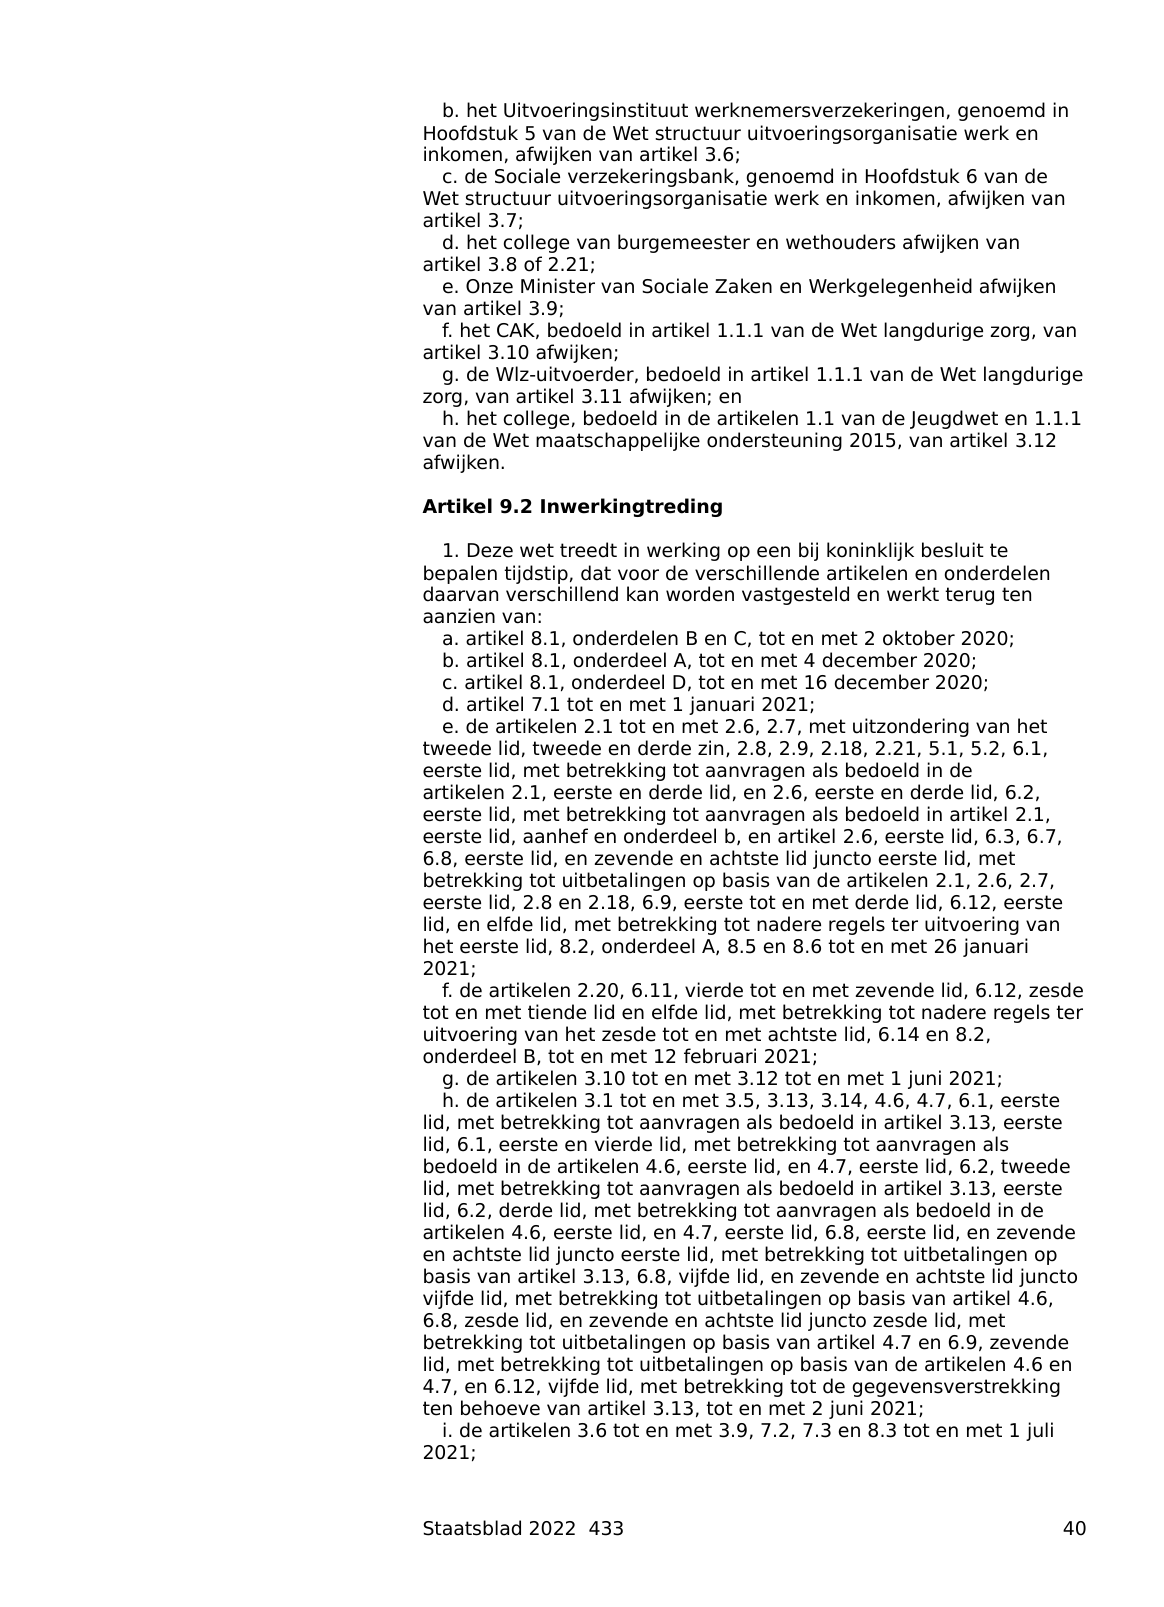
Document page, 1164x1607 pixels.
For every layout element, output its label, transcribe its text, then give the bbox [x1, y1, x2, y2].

text c. artikel 8.1, onderdeel D, tot en met 16 december 2020; [422, 672, 1087, 694]
text f. het CAK, bedoeld in artikel 1.1.1 van de Wet langdurige zorg, van artikel 3.10 afwijken; [422, 320, 1087, 364]
text e. de artikelen 2.1 tot en met 2.6, 2.7, met uitzondering van het tweede lid, tweede en derde zin, 2.8, 2.9, 2.18, 2.21, 5.1, 5.2, 6.1, eerste lid, met betrekking tot aanvragen als bedoeld in de artikelen 2.1, eerste en derde lid, en 2.6, eerste en derde lid, 6.2, eerste lid, met betrekking tot aanvragen als bedoeld in artikel 2.1, eerste lid, aanhef en onderdeel b, en artikel 2.6, eerste lid, 6.3, 6.7, 6.8, eerste lid, en zevende en achtste lid juncto eerste lid, met betrekking tot uitbetalingen op basis van de artikelen 2.1, 2.6, 2.7, eerste lid, 2.8 en 2.18, 6.9, eerste tot en met derde lid, 6.12, eerste lid, en elfde lid, met betrekking tot nadere regels ter uitvoering van het eerste lid, 8.2, onderdeel A, 8.5 en 8.6 tot en met 26 januari 2021; [422, 716, 1087, 980]
text i. de artikelen 3.6 tot en met 3.9, 7.2, 7.3 en 8.3 tot en met 1 juli 2021; [422, 1419, 1087, 1463]
subtitle Artikel 9.2 Inwerkingtreding [422, 496, 1087, 518]
text c. de Sociale verzekeringsbank, genoemd in Hoofdstuk 6 van de Wet structuur uitvoeringsorganisatie werk en inkomen, afwijken van artikel 3.7; [422, 166, 1087, 232]
text e. Onze Minister van Sociale Zaken en Werkgelegenheid afwijken van artikel 3.9; [422, 276, 1087, 320]
text d. het college van burgemeester en wethouders afwijken van artikel 3.8 of 2.21; [422, 232, 1087, 276]
text h. het college, bedoeld in de artikelen 1.1 van de Jeugdwet en 1.1.1 van de Wet maatschappelijke ondersteuning 2015, van artikel 3.12 afwijken. [422, 408, 1087, 474]
text g. de Wlz-uitvoerder, bedoeld in artikel 1.1.1 van de Wet langdurige zorg, van artikel 3.11 afwijken; en [422, 364, 1087, 408]
text d. artikel 7.1 tot en met 1 januari 2021; [422, 694, 1087, 716]
text f. de artikelen 2.20, 6.11, vierde tot en met zevende lid, 6.12, zesde tot en met tiende lid en elfde lid, met betrekking tot nadere regels ter uitvoering van het zesde tot en met achtste lid, 6.14 en 8.2, onderdeel B, tot en met 12 februari 2021; [422, 980, 1087, 1068]
text b. het Uitvoeringsinstituut werknemersverzekeringen, genoemd in Hoofdstuk 5 van de Wet structuur uitvoeringsorganisatie werk en inkomen, afwijken van artikel 3.6; [422, 100, 1087, 166]
text g. de artikelen 3.10 tot en met 3.12 tot en met 1 juni 2021; [422, 1068, 1087, 1090]
text h. de artikelen 3.1 tot en met 3.5, 3.13, 3.14, 4.6, 4.7, 6.1, eerste lid, met betrekking tot aanvragen als bedoeld in artikel 3.13, eerste lid, 6.1, eerste en vierde lid, met betrekking tot aanvragen als bedoeld in de artikelen 4.6, eerste lid, en 4.7, eerste lid, 6.2, tweede lid, met betrekking tot aanvragen als bedoeld in artikel 3.13, eerste lid, 6.2, derde lid, met betrekking tot aanvragen als bedoeld in de artikelen 4.6, eerste lid, en 4.7, eerste lid, 6.8, eerste lid, en zevende en achtste lid juncto eerste lid, met betrekking tot uitbetalingen op basis van artikel 3.13, 6.8, vijfde lid, en zevende en achtste lid juncto vijfde lid, met betrekking tot uitbetalingen op basis van artikel 4.6, 6.8, zesde lid, en zevende en achtste lid juncto zesde lid, met betrekking tot uitbetalingen op basis van artikel 4.7 en 6.9, zevende lid, met betrekking tot uitbetalingen op basis van de artikelen 4.6 en 4.7, en 6.12, vijfde lid, met betrekking tot de gegevensverstrekking ten behoeve van artikel 3.13, tot en met 2 juni 2021; [422, 1090, 1087, 1419]
text b. artikel 8.1, onderdeel A, tot en met 4 december 2020; [422, 650, 1087, 672]
text a. artikel 8.1, onderdelen B en C, tot en met 2 oktober 2020; [422, 628, 1087, 650]
text 1. Deze wet treedt in werking op een bij koninklijk besluit te bepalen tijdstip, dat voor de verschillende artikelen en onderdelen daarvan verschillend kan worden vastgesteld en werkt terug ten aanzien van: [422, 540, 1087, 628]
